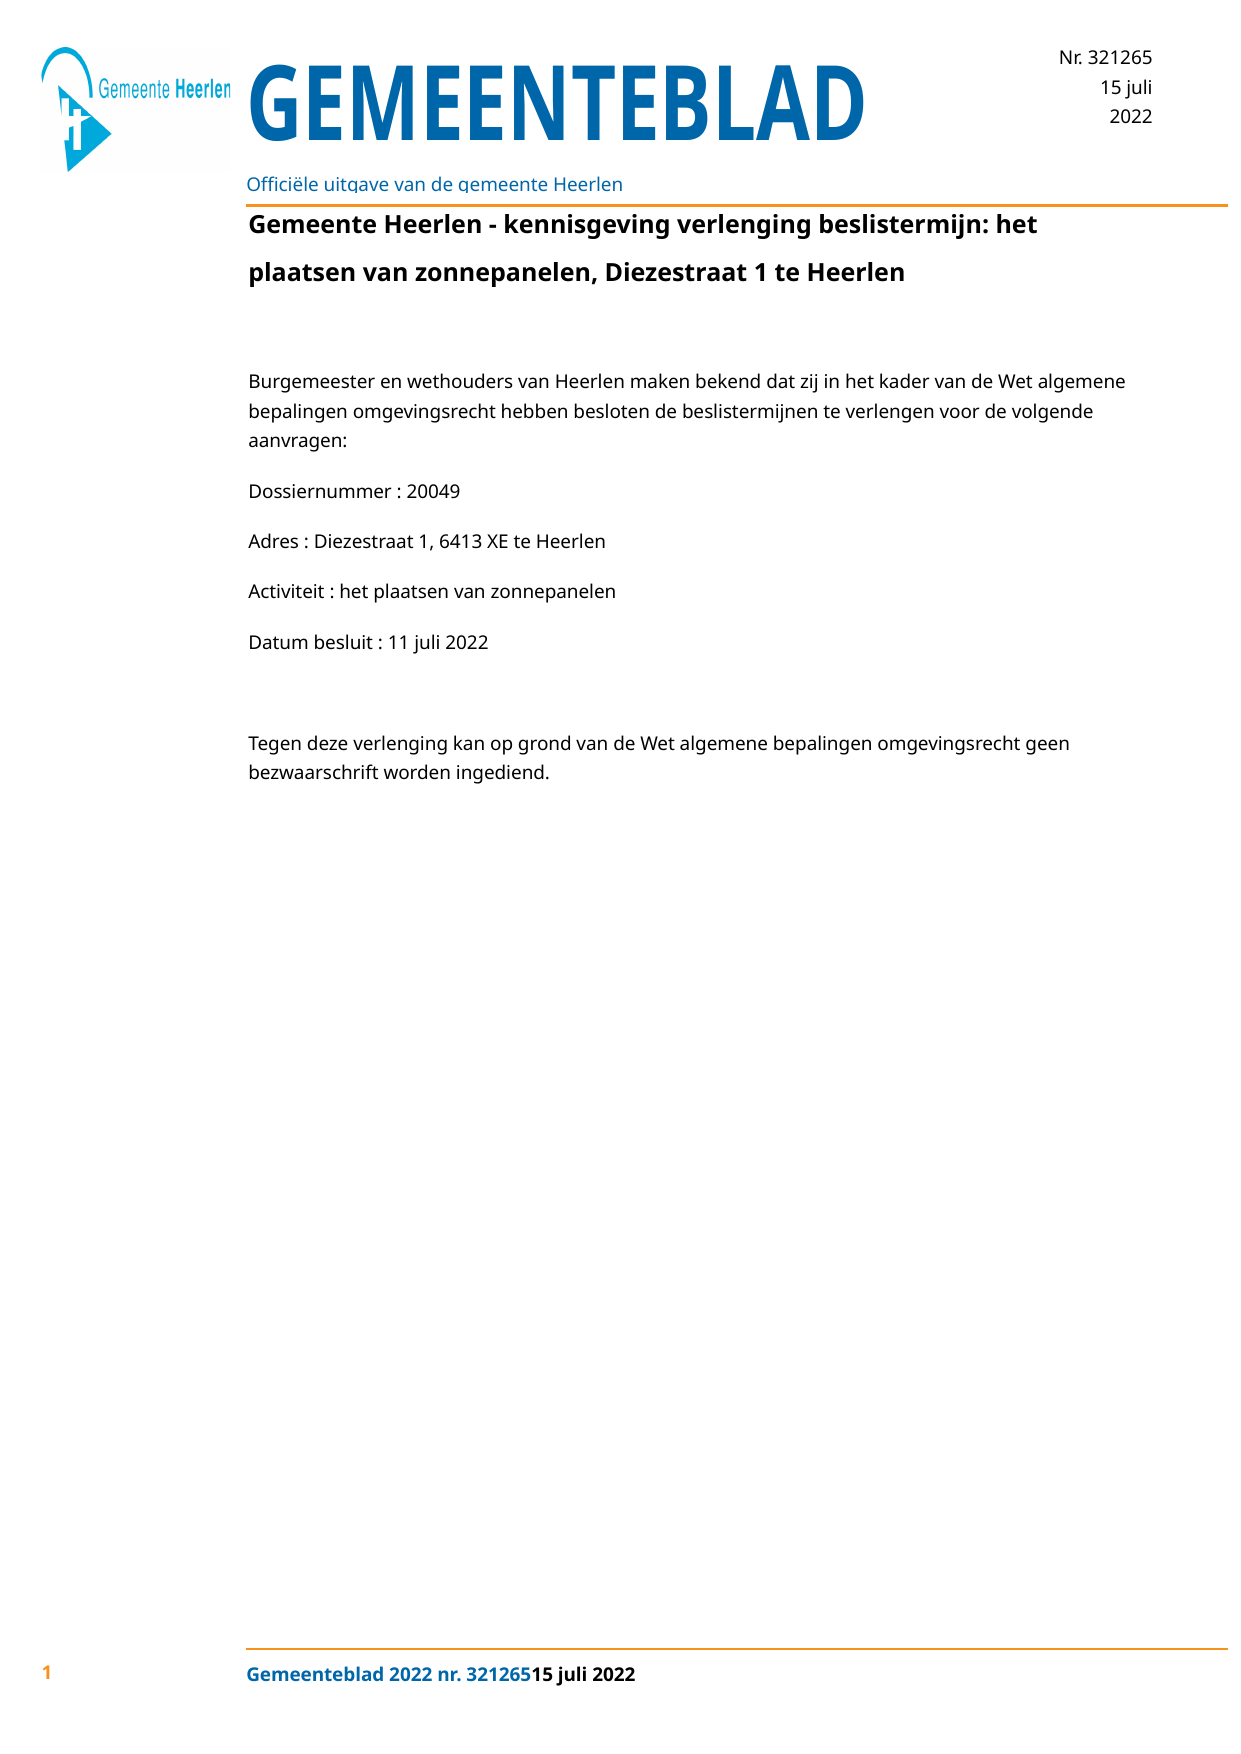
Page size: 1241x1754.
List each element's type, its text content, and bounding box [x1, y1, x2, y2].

text Activiteit : het plaatsen van zonnepanelen [248, 579, 1152, 604]
text Tegen deze verlenging kan op grond van de Wet algemene bepalingen omgevingsrecht geen bezwaarschrift worden ingediend. [248, 730, 1152, 785]
text Gemeente Heerlen - kennisgeving verlenging beslistermijn: het plaatsen van zonnepanelen, Diezestraat 1 te Heerlen [248, 207, 1152, 288]
text Burgemeester en wethouders van Heerlen maken bekend dat zij in het kader van de Wet algemene bepalingen omgevingsrecht hebben besloten de beslistermijnen te verlengen voor de volgende aanvragen: [248, 368, 1152, 453]
picture [41, 47, 231, 172]
picture [41, 47, 59, 70]
text Adres : Diezestraat 1, 6413 XE te Heerlen [248, 528, 1152, 554]
text Dossiernummer : 20049 [248, 478, 1152, 504]
text Datum besluit : 11 juli 2022 [248, 629, 1152, 655]
